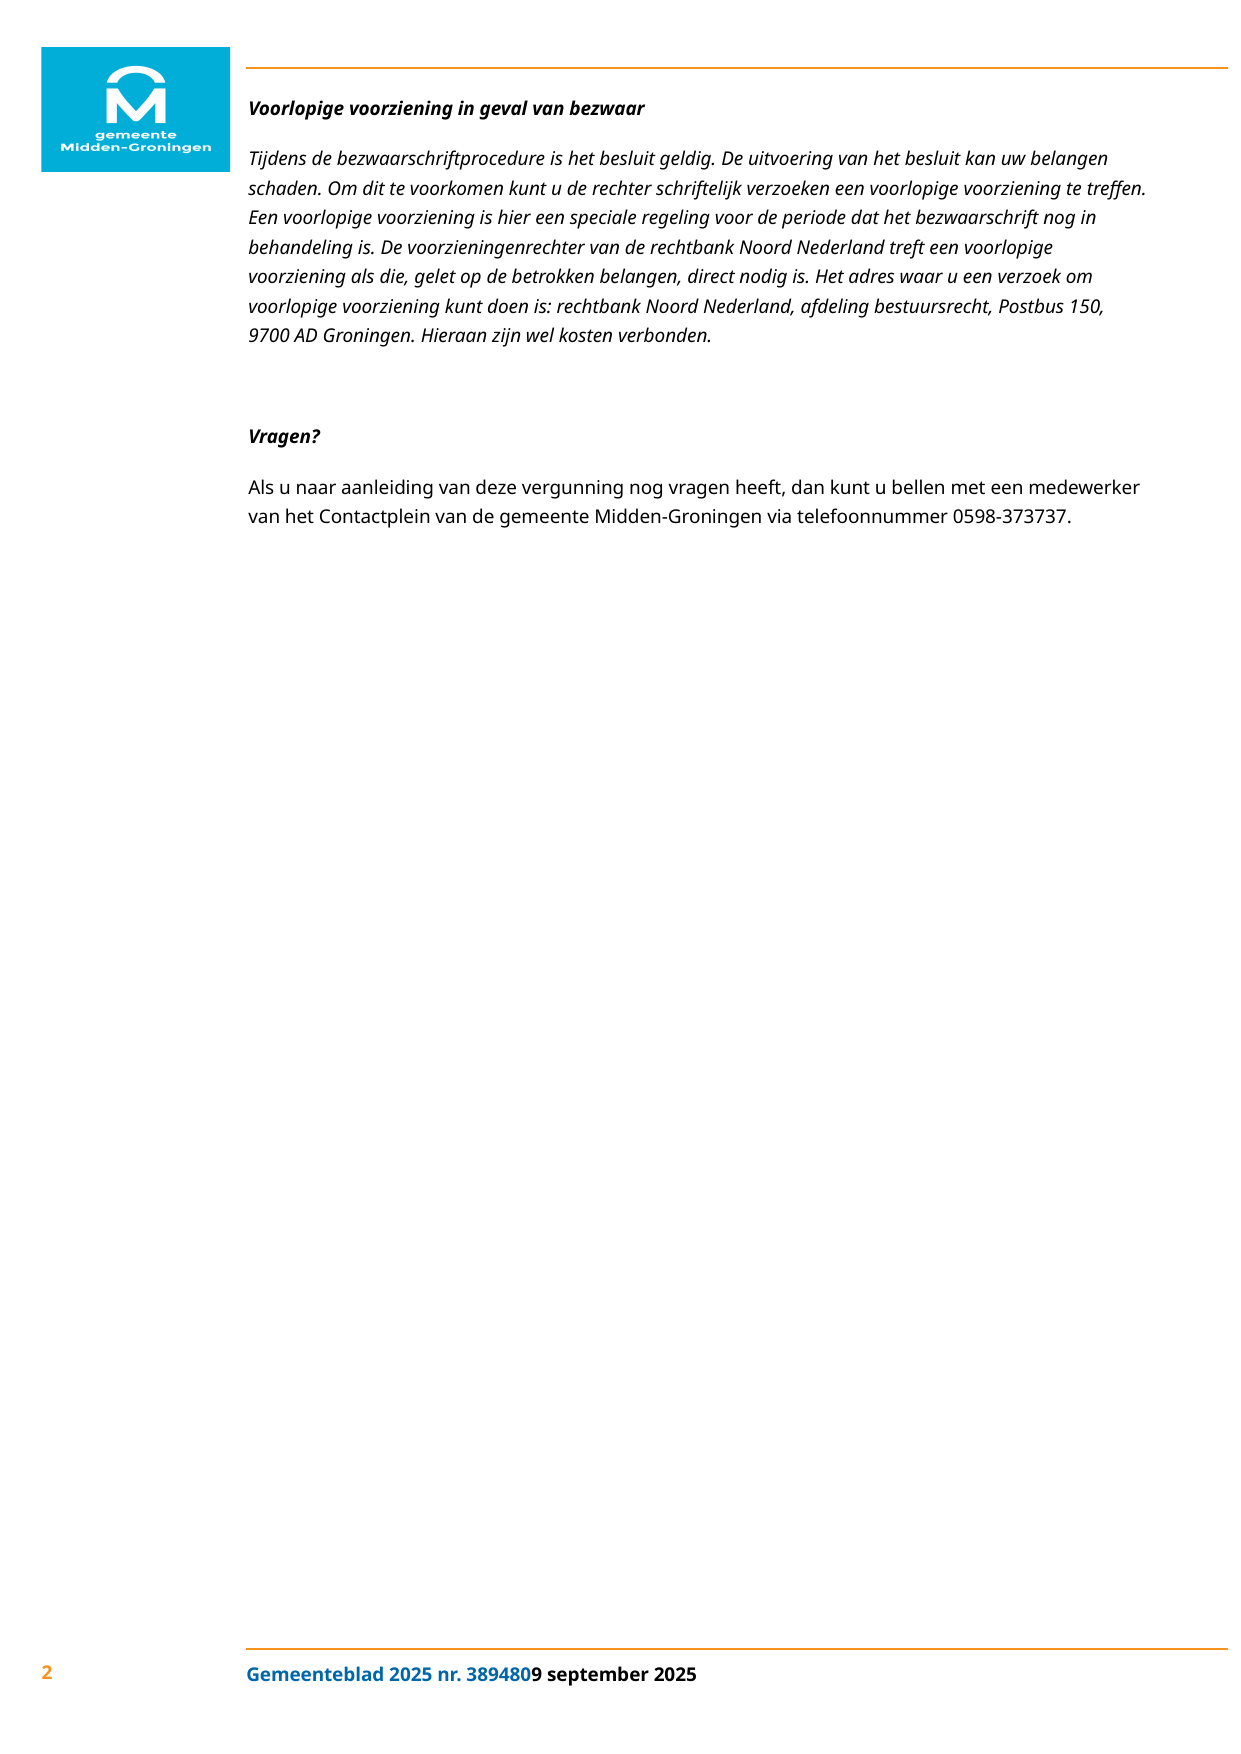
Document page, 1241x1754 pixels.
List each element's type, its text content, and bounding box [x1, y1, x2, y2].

text Als u naar aanleiding van deze vergunning nog vragen heeft, dan kunt u bellen met een medewerker van het Contactplein van de gemeente Midden-Groningen via telefoonnummer 0598-373737. [248, 474, 1152, 529]
text Vragen? [248, 423, 1152, 449]
text Voorlopige voorziening in geval van bezwaar [248, 95, 1152, 121]
picture [108, 66, 164, 82]
picture [107, 89, 165, 122]
picture [184, 146, 190, 153]
text Tijdens de bezwaarschriftprocedure is het besluit geldig. De uitvoering van het besluit kan uw belangen schaden. Om dit te voorkomen kunt u de rechter schriftelijk verzoeken een voorlopige voorziening te treffen. Een voorlopige voorziening is hier een speciale regeling voor de periode dat het bezwaarschrift nog in behandeling is. De voorzieningenrechter van de rechtbank Noord Nederland treft een voorlopige voorziening als die, gelet op de betrokken belangen, direct nodig is. Het adres waar u een verzoek om voorlopige voorziening kunt doen is: rechtbank Noord Nederland, afdeling bestuursrecht, Postbus 150, 9700 AD Groningen. Hieraan zijn wel kosten verbonden. [248, 145, 1152, 348]
